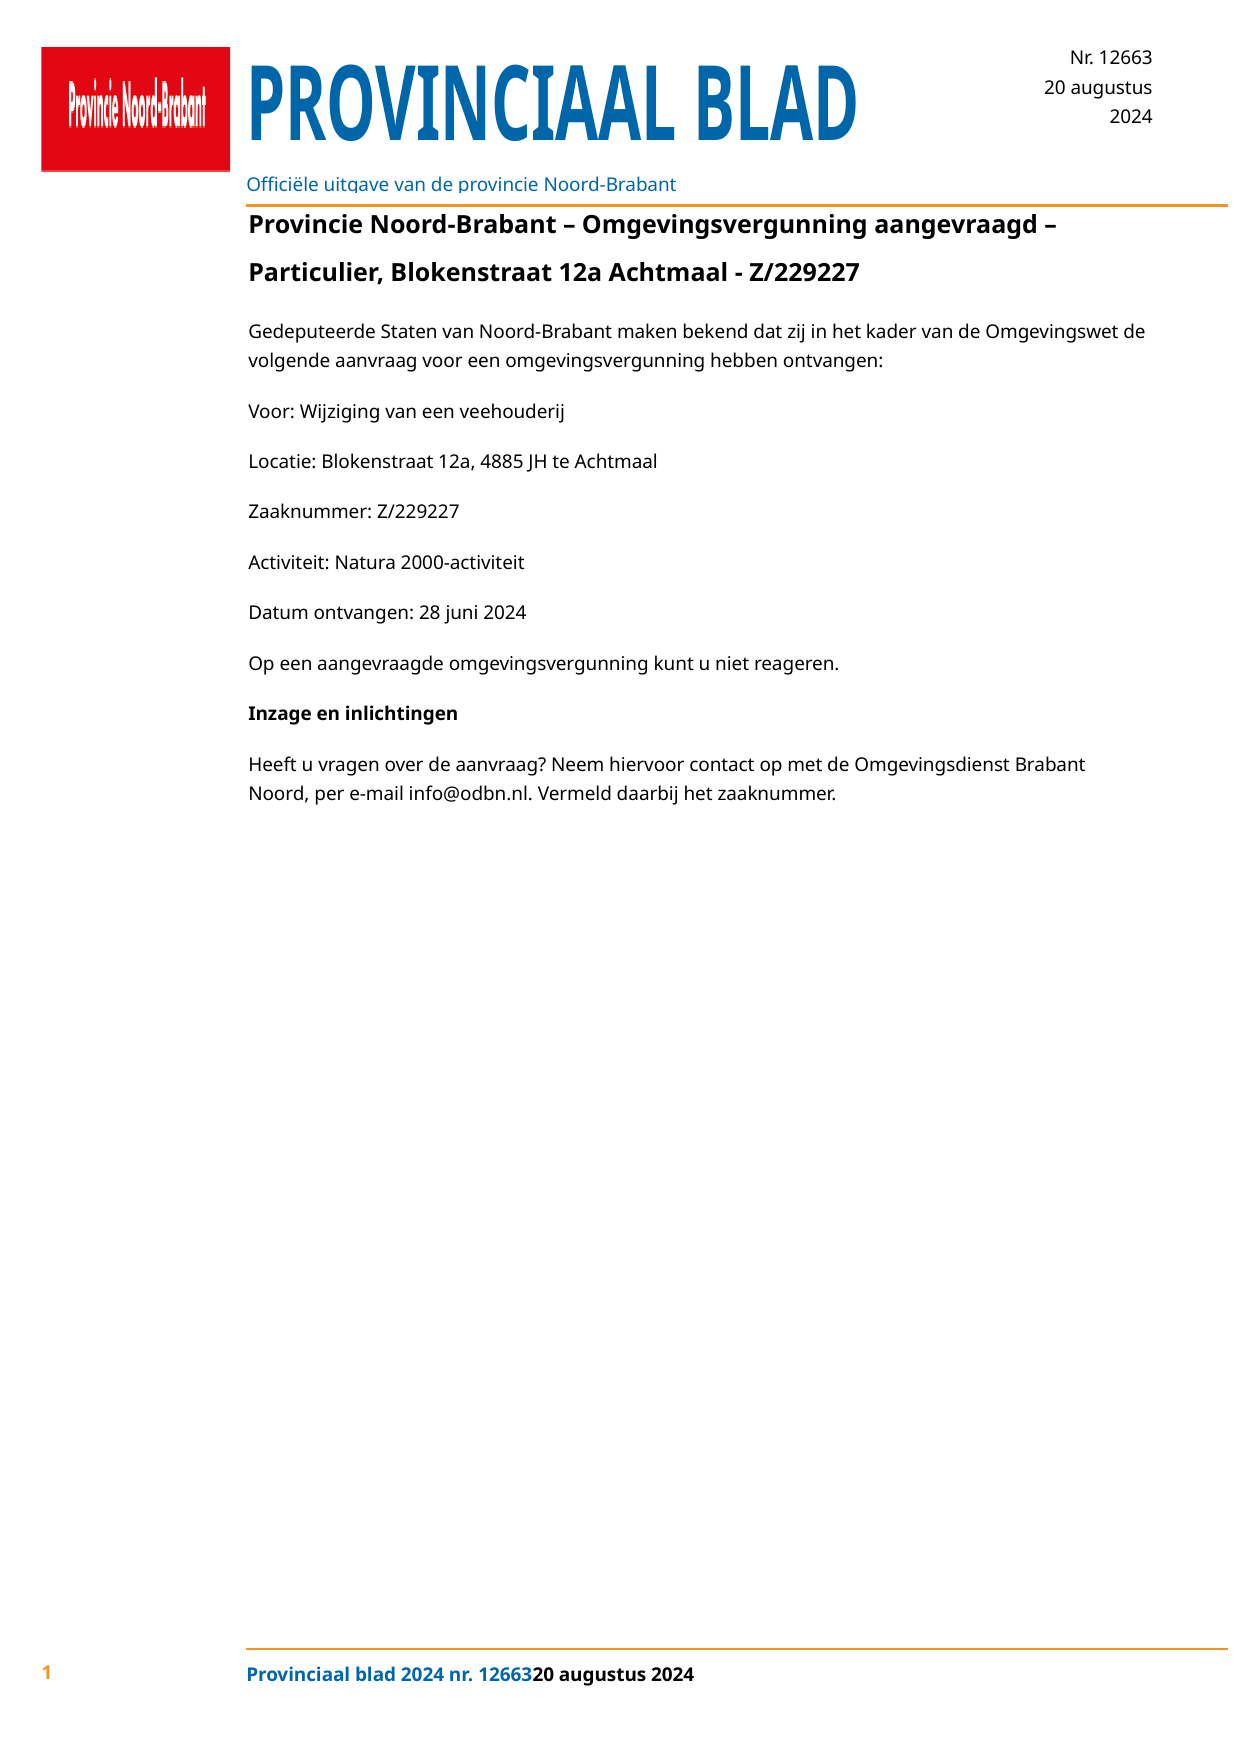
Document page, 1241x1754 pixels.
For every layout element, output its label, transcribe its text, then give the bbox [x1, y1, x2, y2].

text Inzage en inlichtingen [248, 700, 1152, 726]
picture [41, 47, 231, 172]
text Zaaknummer: Z/229227 [248, 499, 1152, 524]
text Voor: Wijziging van een veehouderij [248, 398, 1152, 424]
text Datum ontvangen: 28 juni 2024 [248, 599, 1152, 625]
text Gedeputeerde Staten van Noord-Brabant maken bekend dat zij in het kader van de Omgevingswet de volgende aanvraag voor een omgevingsvergunning hebben ontvangen: [248, 318, 1152, 373]
text Op een aangevraagde omgevingsvergunning kunt u niet reageren. [248, 650, 1152, 676]
text Locatie: Blokenstraat 12a, 4885 JH te Achtmaal [248, 448, 1152, 474]
text Activiteit: Natura 2000-activiteit [248, 549, 1152, 575]
text Provincie Noord-Brabant – Omgevingsvergunning aangevraagd – Particulier, Blokenstraat 12a Achtmaal - Z/229227 [248, 207, 1152, 288]
text Heeft u vragen over de aanvraag? Neem hiervoor contact op met de Omgevingsdienst Brabant Noord, per e-mail info@odbn.nl. Vermeld daarbij het zaaknummer. [248, 751, 1152, 806]
